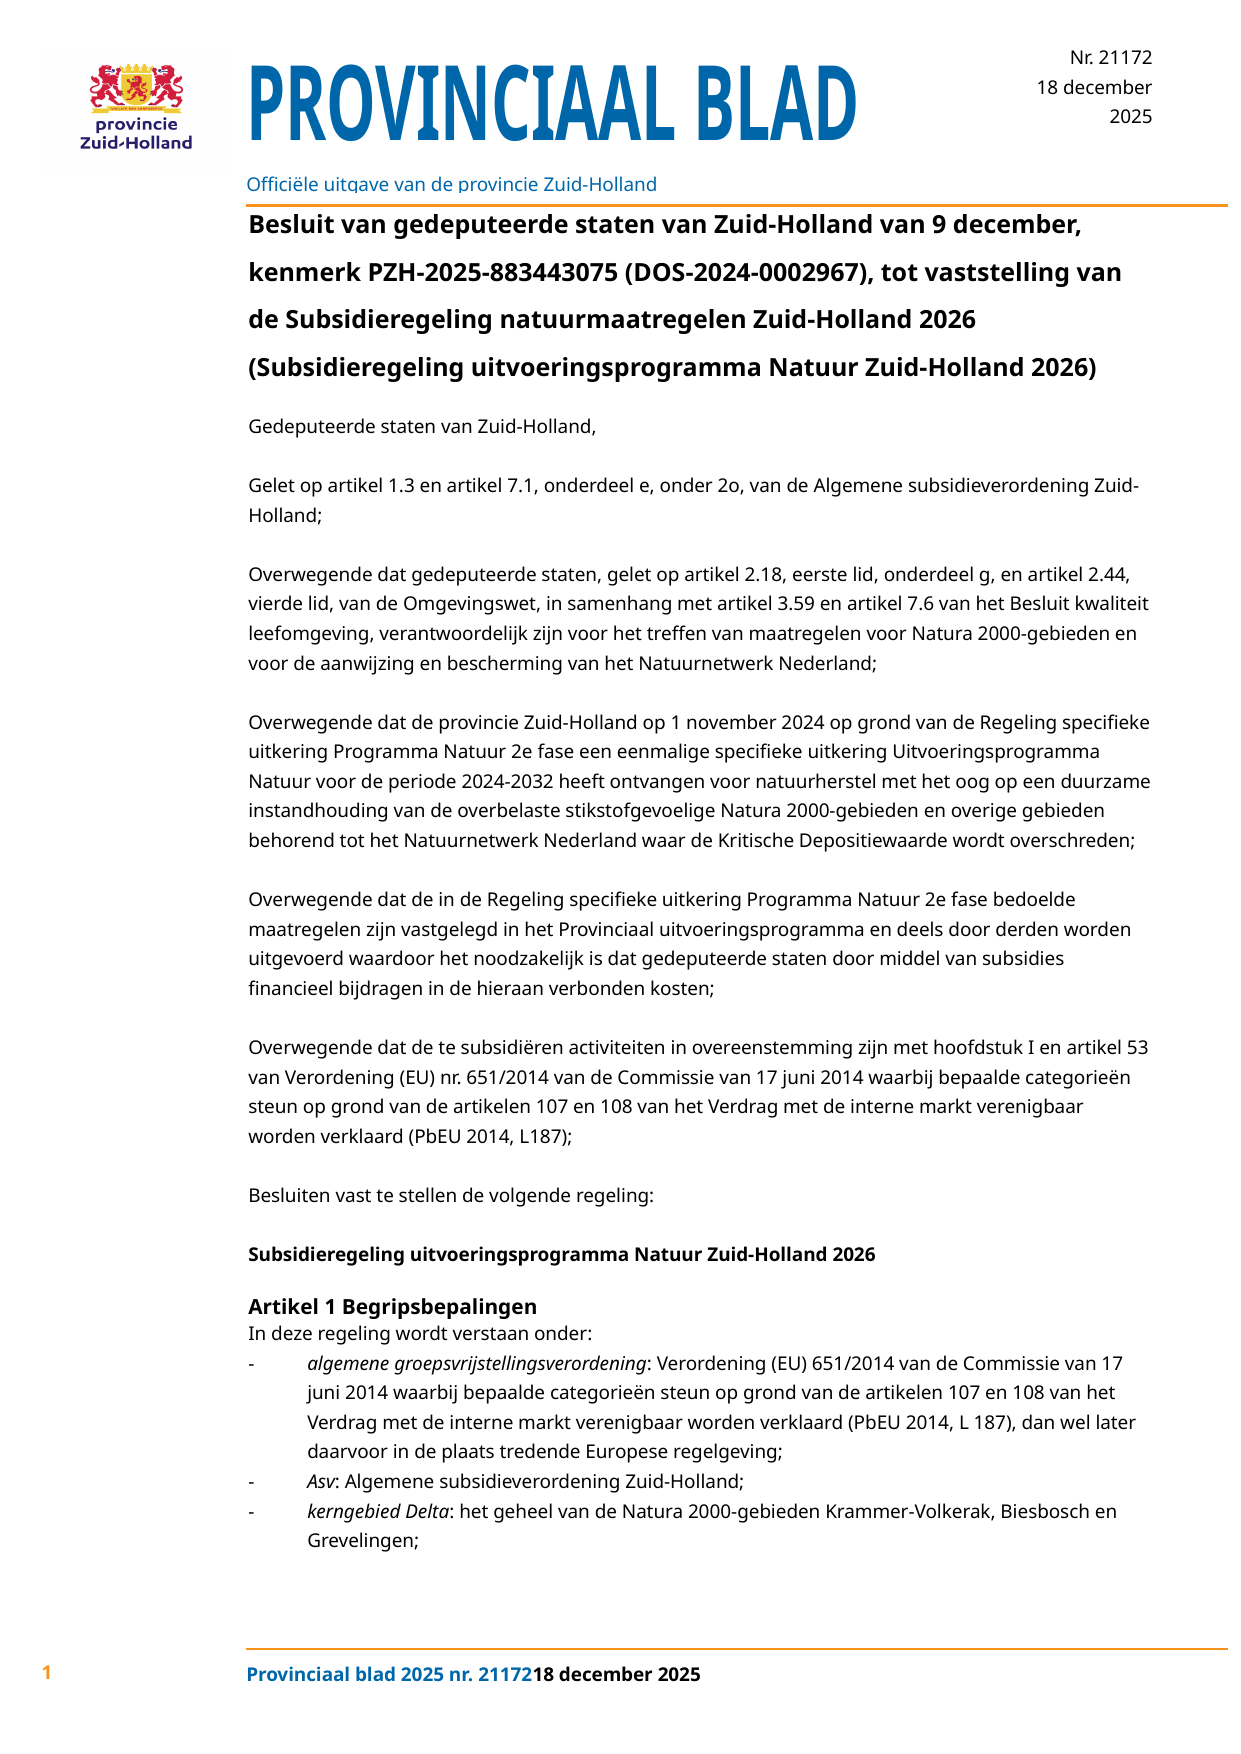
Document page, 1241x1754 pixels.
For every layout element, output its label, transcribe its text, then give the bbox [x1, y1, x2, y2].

text Gelet op artikel 1.3 en artikel 7.1, onderdeel e, onder 2o, van de Algemene subsidieverordening Zuid-Holland; [248, 472, 1152, 528]
text Besluiten vast te stellen de volgende regeling: [248, 1182, 1152, 1208]
picture [41, 47, 231, 172]
list Asv: Algemene subsidieverordening Zuid-Holland; [248, 1468, 1152, 1494]
text Overwegende dat de in de Regeling specifieke uitkering Programma Natuur 2e fase bedoelde maatregelen zijn vastgelegd in het Provinciaal uitvoeringsprogramma en deels door derden worden uitgevoerd waardoor het noodzakelijk is dat gedeputeerde staten door middel van subsidies financieel bijdragen in de hieraan verbonden kosten; [248, 886, 1152, 1001]
text Overwegende dat de te subsidiëren activiteiten in overeenstemming zijn met hoofdstuk I en artikel 53 van Verordening (EU) nr. 651/2014 van de Commissie van 17 juni 2014 waarbij bepaalde categorieën steun op grond van de artikelen 107 en 108 van het Verdrag met de interne markt verenigbaar worden verklaard (PbEU 2014, L187); [248, 1034, 1152, 1149]
list algemene groepsvrijstellingsverordening: Verordening (EU) 651/2014 van de Commissie van 17 juni 2014 waarbij bepaalde categorieën steun op grond van de artikelen 107 en 108 van het Verdrag met de interne markt verenigbaar worden verklaard (PbEU 2014, L 187), dan wel later daarvoor in de plaats tredende Europese regelgeving; [248, 1350, 1152, 1464]
text Besluit van gedeputeerde staten van Zuid-Holland van 9 december, kenmerk PZH-2025-883443075 (DOS-2024-0002967), tot vaststelling van de Subsidieregeling natuurmaatregelen Zuid-Holland 2026 (Subsidieregeling uitvoeringsprogramma Natuur Zuid-Holland 2026) [248, 207, 1152, 384]
text Artikel 1 Begripsbepalingen [248, 1292, 1152, 1320]
text In deze regeling wordt verstaan onder: [248, 1320, 1152, 1346]
text Overwegende dat de provincie Zuid-Holland op 1 november 2024 op grond van de Regeling specifieke uitkering Programma Natuur 2e fase een eenmalige specifieke uitkering Uitvoeringsprogramma Natuur voor de periode 2024-2032 heeft ontvangen voor natuurherstel met het oog op een duurzame instandhouding van de overbelaste stikstofgevoelige Natura 2000-gebieden en overige gebieden behorend tot het Natuurnetwerk Nederland waar de Kritische Depositiewaarde wordt overschreden; [248, 709, 1152, 853]
text Subsidieregeling uitvoeringsprogramma Natuur Zuid-Holland 2026 [248, 1241, 1152, 1267]
text Gedeputeerde staten van Zuid-Holland, [248, 413, 1152, 439]
text Overwegende dat gedeputeerde staten, gelet op artikel 2.18, eerste lid, onderdeel g, en artikel 2.44, vierde lid, van de Omgevingswet, in samenhang met artikel 3.59 en artikel 7.6 van het Besluit kwaliteit leefomgeving, verantwoordelijk zijn voor het treffen van maatregelen voor Natura 2000-gebieden en voor de aanwijzing en bescherming van het Natuurnetwerk Nederland; [248, 561, 1152, 676]
list kerngebied Delta: het geheel van de Natura 2000-gebieden Krammer-Volkerak, Biesbosch en Grevelingen; [248, 1498, 1152, 1553]
